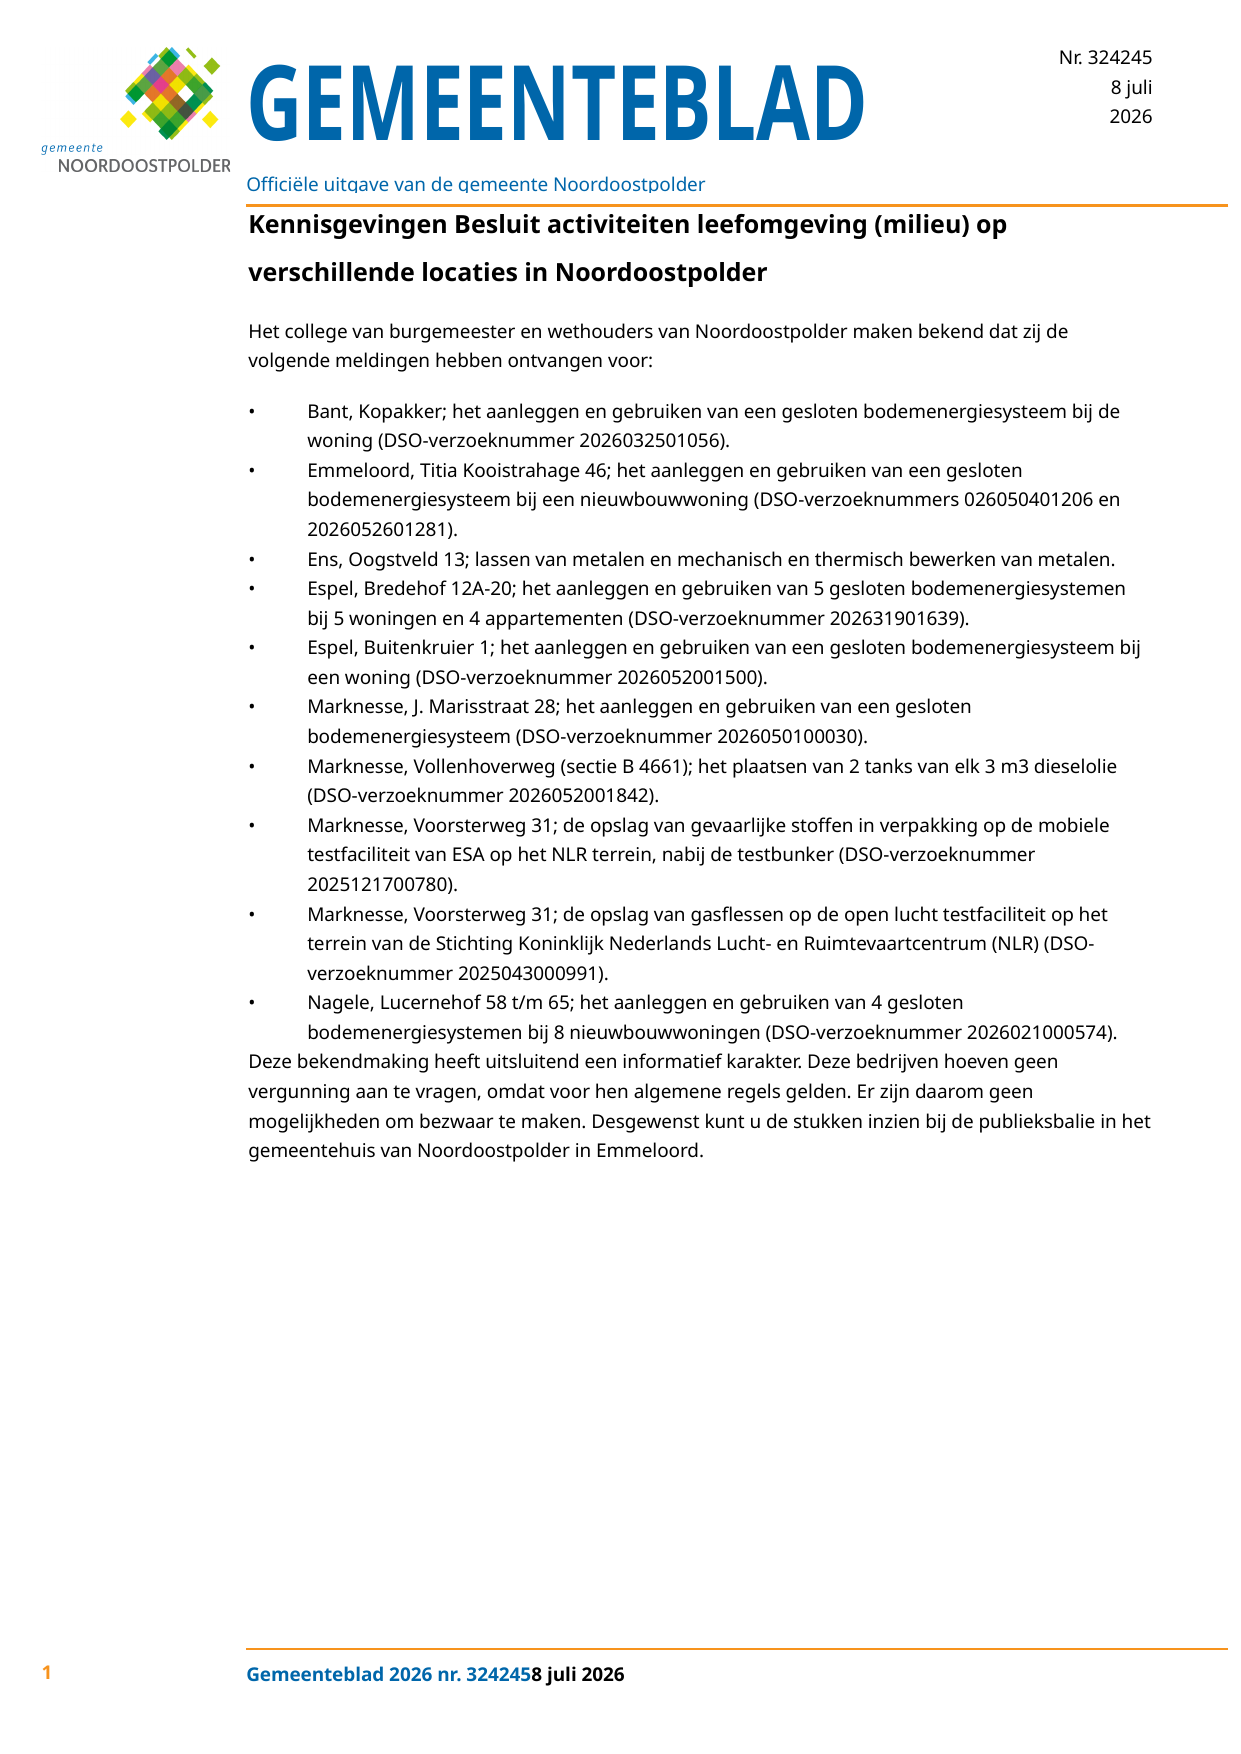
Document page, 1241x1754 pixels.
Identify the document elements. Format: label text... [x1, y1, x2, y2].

picture [41, 47, 231, 172]
list bodemenergiesystemen bij 8 nieuwbouwwoningen (DSO-verzoeknummer 2026021000574). [248, 1019, 1152, 1045]
list Marknesse, Voorsterweg 31; de opslag van gasflessen op de open lucht testfaciliteit op het terrein van de Stichting Koninklijk Nederlands Lucht- en Ruimtevaartcentrum (NLR) (DSO-verzoeknummer 2025043000991). [248, 901, 1152, 986]
list Espel, Buitenkruier 1; het aanleggen en gebruiken van een gesloten bodemenergiesysteem bij een woning (DSO-verzoeknummer 2026052001500). [248, 634, 1152, 690]
list Bant, Kopakker; het aanleggen en gebruiken van een gesloten bodemenergiesysteem bij de woning (DSO-verzoeknummer 2026032501056). [248, 398, 1152, 453]
list Nagele, Lucernehof 58 t/m 65; het aanleggen en gebruiken van 4 gesloten [248, 989, 1152, 1015]
list Marknesse, J. Marisstraat 28; het aanleggen en gebruiken van een gesloten bodemenergiesysteem (DSO-verzoeknummer 2026050100030). [248, 694, 1152, 749]
text Het college van burgemeester en wethouders van Noordoostpolder maken bekend dat zij de volgende meldingen hebben ontvangen voor: [248, 318, 1152, 373]
text Kennisgevingen Besluit activiteiten leefomgeving (milieu) op verschillende locaties in Noordoostpolder [248, 207, 1152, 288]
list Marknesse, Vollenhoverweg (sectie B 4661); het plaatsen van 2 tanks van elk 3 m3 dieselolie (DSO-verzoeknummer 2026052001842). [248, 753, 1152, 808]
list Marknesse, Voorsterweg 31; de opslag van gevaarlijke stoffen in verpakking op de mobiele testfaciliteit van ESA op het NLR terrein, nabij de testbunker (DSO-verzoeknummer 2025121700780). [248, 812, 1152, 897]
text Deze bekendmaking heeft uitsluitend een informatief karakter. Deze bedrijven hoeven geen vergunning aan te vragen, omdat voor hen algemene regels gelden. Er zijn daarom geen mogelijkheden om bezwaar te maken. Desgewenst kunt u de stukken inzien bij de publieksbalie in het gemeentehuis van Noordoostpolder in Emmeloord. [248, 1049, 1152, 1163]
list Emmeloord, Titia Kooistrahage 46; het aanleggen en gebruiken van een gesloten bodemenergiesysteem bij een nieuwbouwwoning (DSO-verzoeknummers 026050401206 en 2026052601281). [248, 457, 1152, 542]
list Espel, Bredehof 12A-20; het aanleggen en gebruiken van 5 gesloten bodemenergiesystemen bij 5 woningen en 4 appartementen (DSO-verzoeknummer 202631901639). [248, 575, 1152, 631]
list Ens, Oogstveld 13; lassen van metalen en mechanisch en thermisch bewerken van metalen. [248, 546, 1152, 572]
